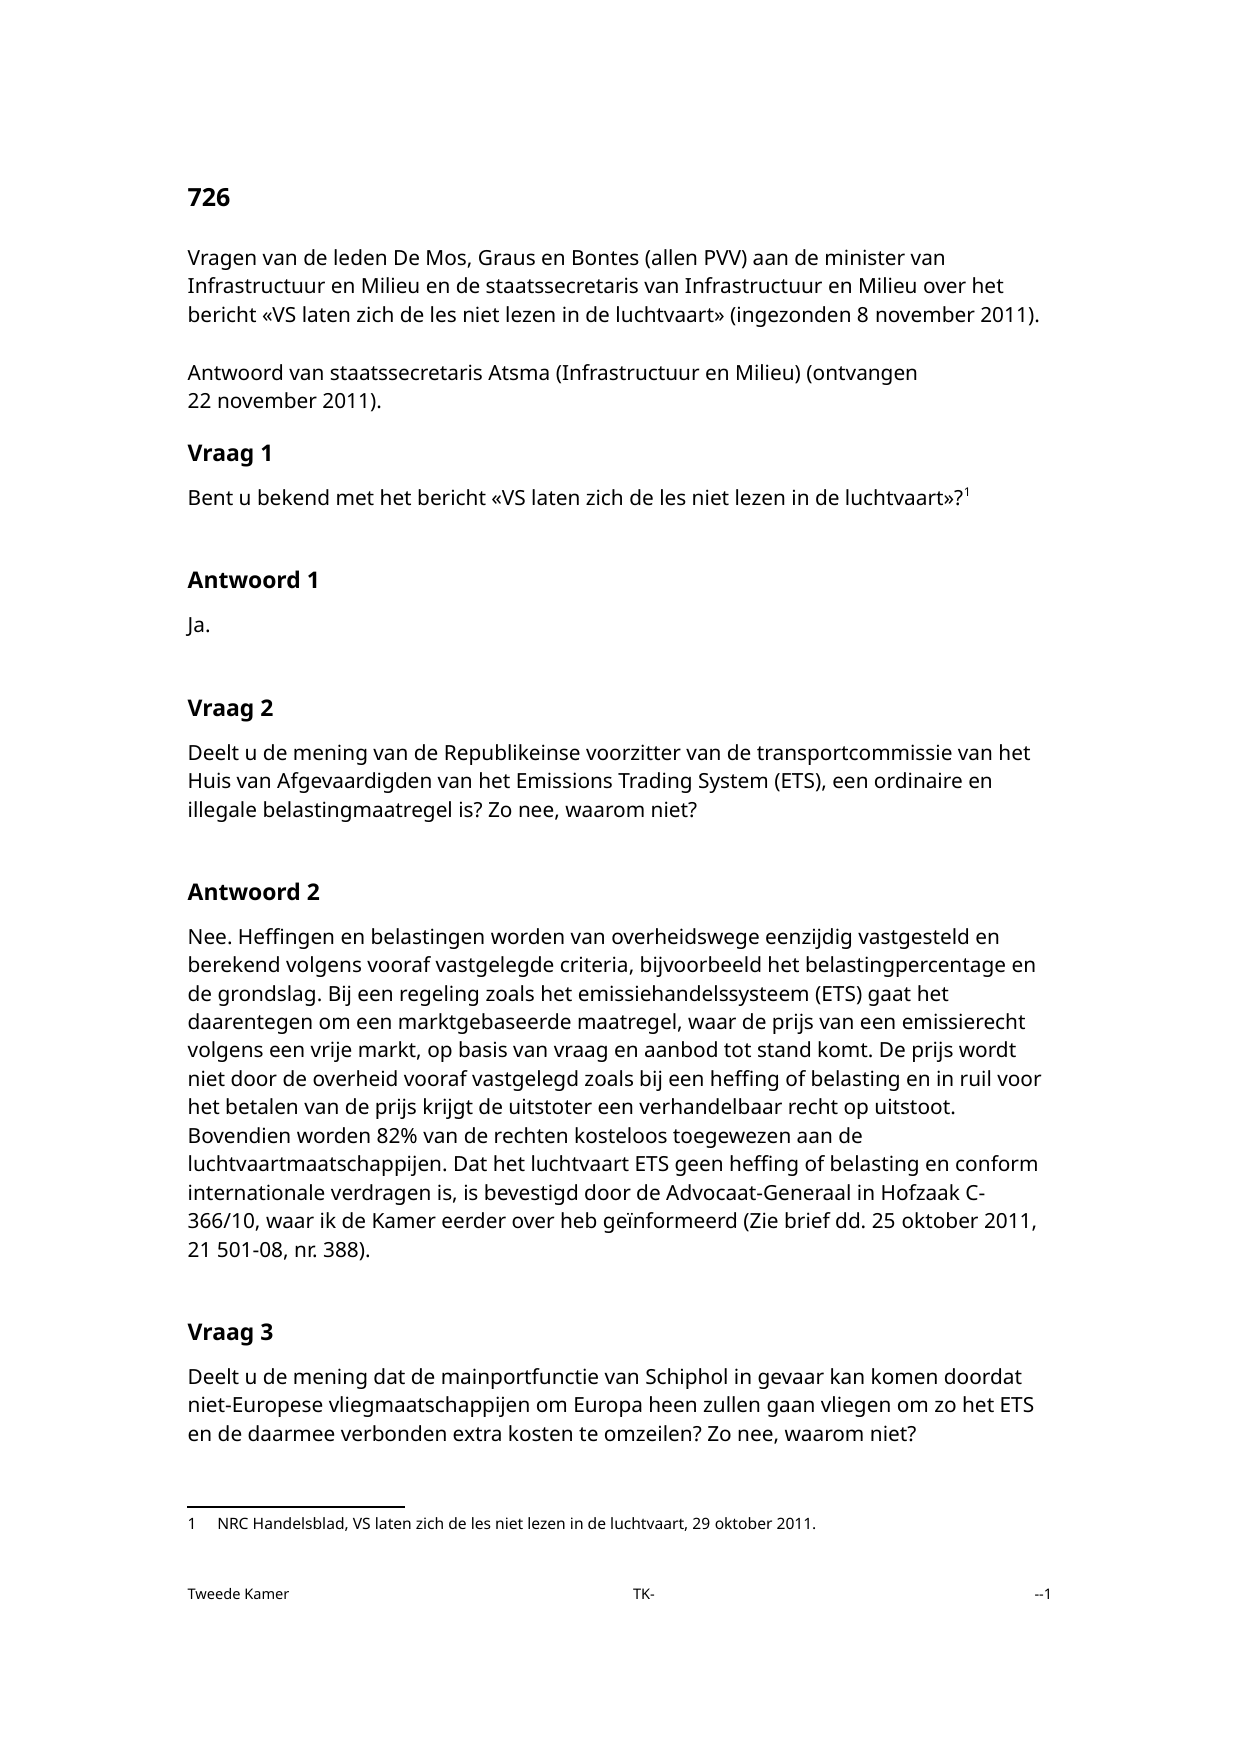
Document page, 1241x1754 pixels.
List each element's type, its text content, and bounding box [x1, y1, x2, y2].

text Vragen van de leden De Mos, Graus en Bontes (allen PVV) aan de minister van Infrastructuur en Milieu en de staatssecretaris van Infrastructuur en Milieu over het bericht «VS laten zich de les niet lezen in de luchtvaart» (ingezonden 8 november 2011). [187, 243, 1053, 328]
text Deelt u de mening van de Republikeinse voorzitter van de transportcommissie van het Huis van Afgevaardigden van het Emissions Trading System (ETS), een ordinaire en illegale belastingmaatregel is? Zo nee, waarom niet? [187, 738, 1053, 823]
text NRC Handelsblad, VS laten zich de les niet lezen in de luchtvaart, 29 oktober 2011. [187, 1506, 1053, 1534]
subtitle Vraag 3 [187, 1316, 1053, 1347]
subtitle Antwoord 1 [187, 564, 1053, 596]
subtitle Vraag 1 [187, 437, 1053, 468]
text Ja. [187, 611, 1053, 639]
text Antwoord van staatssecretaris Atsma (Infrastructuur en Milieu) (ontvangen 22 november 2011). [187, 358, 1053, 415]
subtitle Antwoord 2 [187, 876, 1053, 907]
text 726 [187, 179, 1053, 213]
text Bent u bekend met het bericht «VS laten zich de les niet lezen in de luchtvaart»? [187, 483, 1053, 512]
text Deelt u de mening dat de mainportfunctie van Schiphol in gevaar kan komen doordat niet-Europese vliegmaatschappijen om Europa heen zullen gaan vliegen om zo het ETS en de daarmee verbonden extra kosten te omzeilen? Zo nee, waarom niet? [187, 1362, 1053, 1447]
subtitle Vraag 2 [187, 692, 1053, 723]
text Nee. Heffingen en belastingen worden van overheidswege eenzijdig vastgesteld en berekend volgens vooraf vastgelegde criteria, bijvoorbeeld het belastingpercentage en de grondslag. Bij een regeling zoals het emissiehandelssysteem (ETS) gaat het daarentegen om een marktgebaseerde maatregel, waar de prijs van een emissierecht volgens een vrije markt, op basis van vraag en aanbod tot stand komt. De prijs wordt niet door de overheid vooraf vastgelegd zoals bij een heffing of belasting en in ruil voor het betalen van de prijs krijgt de uitstoter een verhandelbaar recht op uitstoot. Bovendien worden 82% van de rechten kosteloos toegewezen aan de luchtvaartmaatschappijen. Dat het luchtvaart ETS geen heffing of belasting en conform internationale verdragen is, is bevestigd door de Advocaat-Generaal in Hofzaak C-366/10, waar ik de Kamer eerder over heb geïnformeerd (Zie brief dd. 25 oktober 2011, 21 501-08, nr. 388). [187, 922, 1053, 1263]
